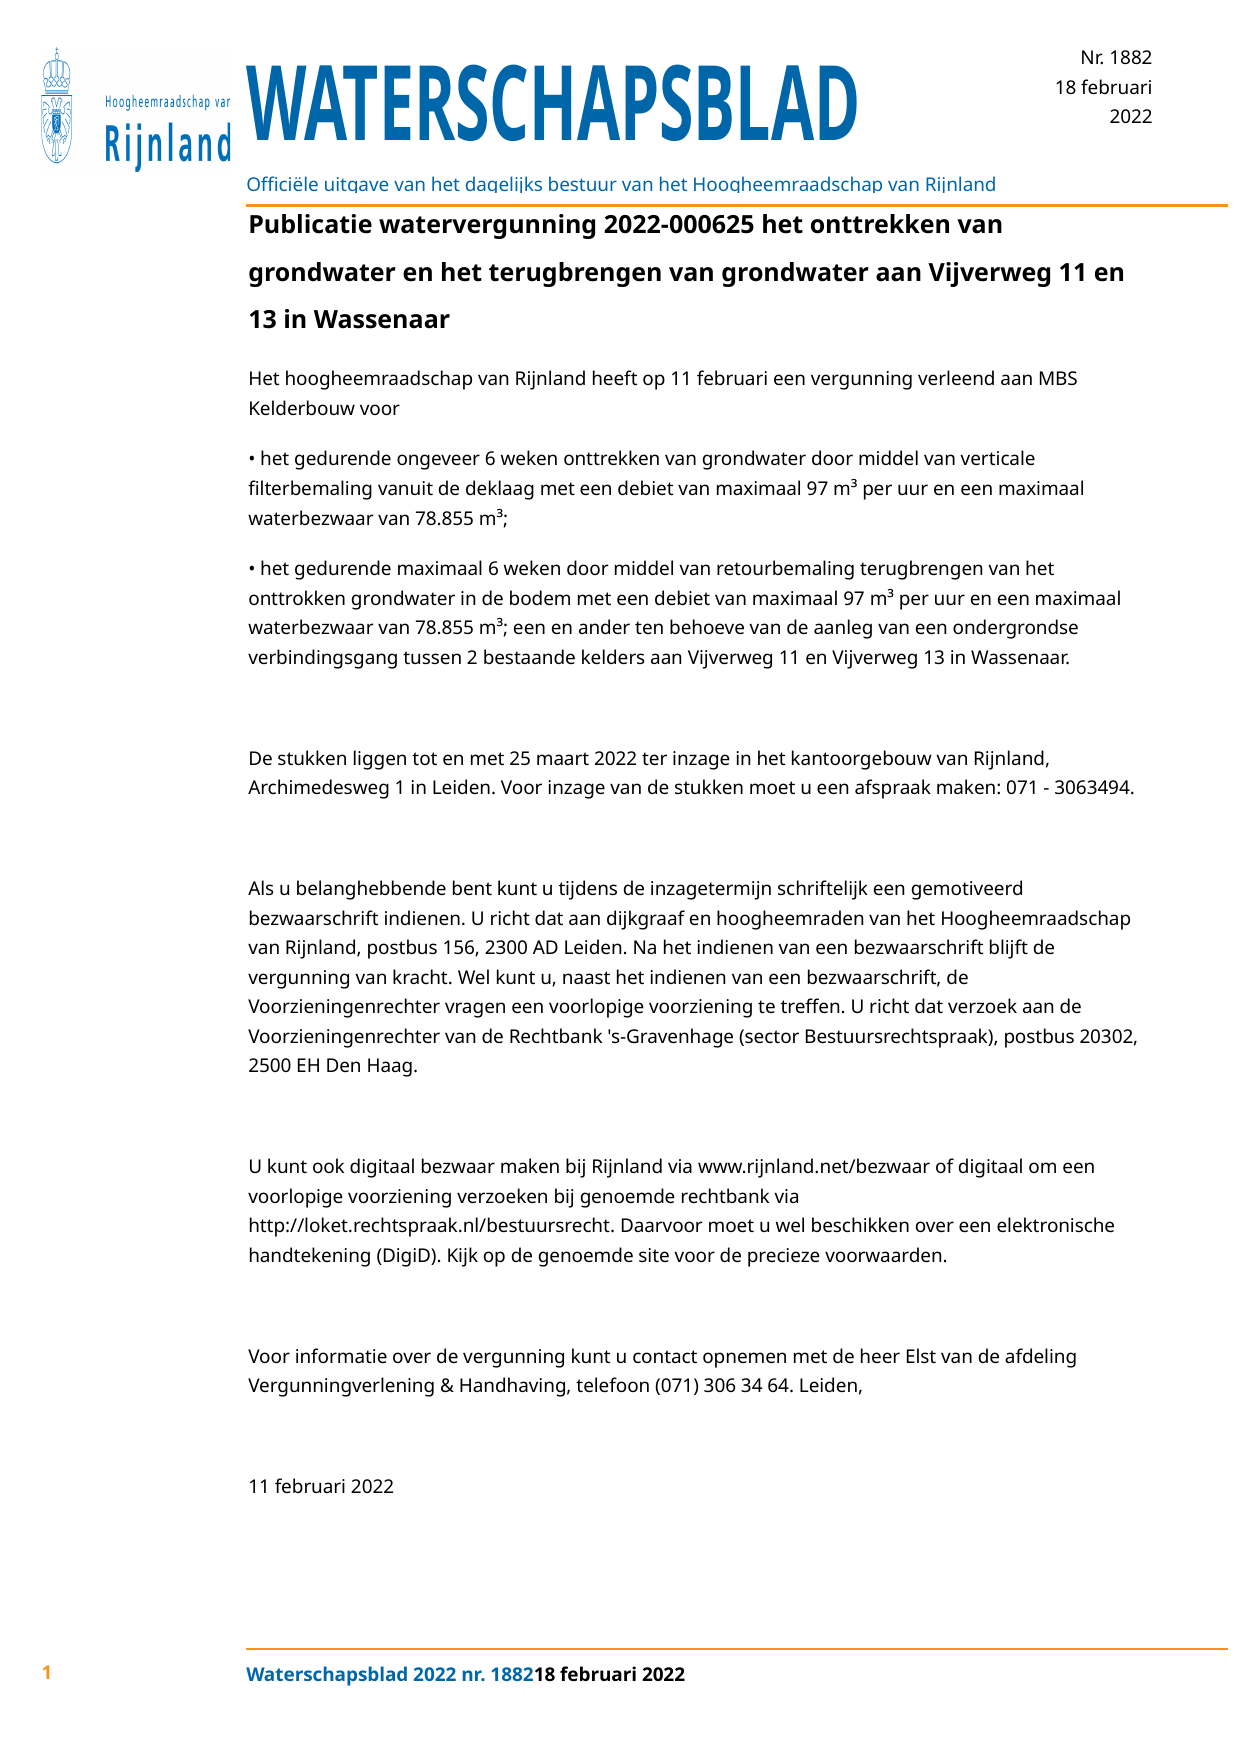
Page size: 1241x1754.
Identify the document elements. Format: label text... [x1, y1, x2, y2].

picture [41, 47, 231, 172]
text U kunt ook digitaal bezwaar maken bij Rijnland via www.rijnland.net/bezwaar of digitaal om een voorlopige voorziening verzoeken bij genoemde rechtbank via http://loket.rechtspraak.nl/bestuursrecht. Daarvoor moet u wel beschikken over een elektronische handtekening (DigiD). Kijk op de genoemde site voor de precieze voorwaarden. [248, 1153, 1152, 1268]
text De stukken liggen tot en met 25 maart 2022 ter inzage in het kantoorgebouw van Rijnland, Archimedesweg 1 in Leiden. Voor inzage van de stukken moet u een afspraak maken: 071 - 3063494. [248, 745, 1152, 800]
text • het gedurende maximaal 6 weken door middel van retourbemaling terugbrengen van het onttrokken grondwater in de bodem met een debiet van maximaal 97 m³ per uur en een maximaal waterbezwaar van 78.855 m³; een en ander ten behoeve van de aanleg van een ondergrondse verbindingsgang tussen 2 bestaande kelders aan Vijverweg 11 en Vijverweg 13 in Wassenaar. [248, 555, 1152, 669]
text • het gedurende ongeveer 6 weken onttrekken van grondwater door middel van verticale filterbemaling vanuit de deklaag met een debiet van maximaal 97 m³ per uur en een maximaal waterbezwaar van 78.855 m³; [248, 446, 1152, 530]
text Als u belanghebbende bent kunt u tijdens de inzagetermijn schriftelijk een gemotiveerd bezwaarschrift indienen. U richt dat aan dijkgraaf en hoogheemraden van het Hoogheemraadschap van Rijnland, postbus 156, 2300 AD Leiden. Na het indienen van een bezwaarschrift blijft de vergunning van kracht. Wel kunt u, naast het indienen van een bezwaarschrift, de Voorzieningenrechter vragen een voorlopige voorziening te treffen. U richt dat verzoek aan de Voorzieningenrechter van de Rechtbank 's-Gravenhage (sector Bestuursrechtspraak), postbus 20302, 2500 EH Den Haag. [248, 875, 1152, 1078]
text Publicatie watervergunning 2022-000625 het onttrekken van grondwater en het terugbrengen van grondwater aan Vijverweg 11 en 13 in Wassenaar [248, 207, 1152, 336]
text Het hoogheemraadschap van Rijnland heeft op 11 februari een vergunning verleend aan MBS Kelderbouw voor [248, 366, 1152, 421]
text Voor informatie over de vergunning kunt u contact opnemen met de heer Elst van de afdeling Vergunningverlening & Handhaving, telefoon (071) 306 34 64. Leiden, [248, 1343, 1152, 1398]
text 11 februari 2022 [248, 1473, 1152, 1499]
